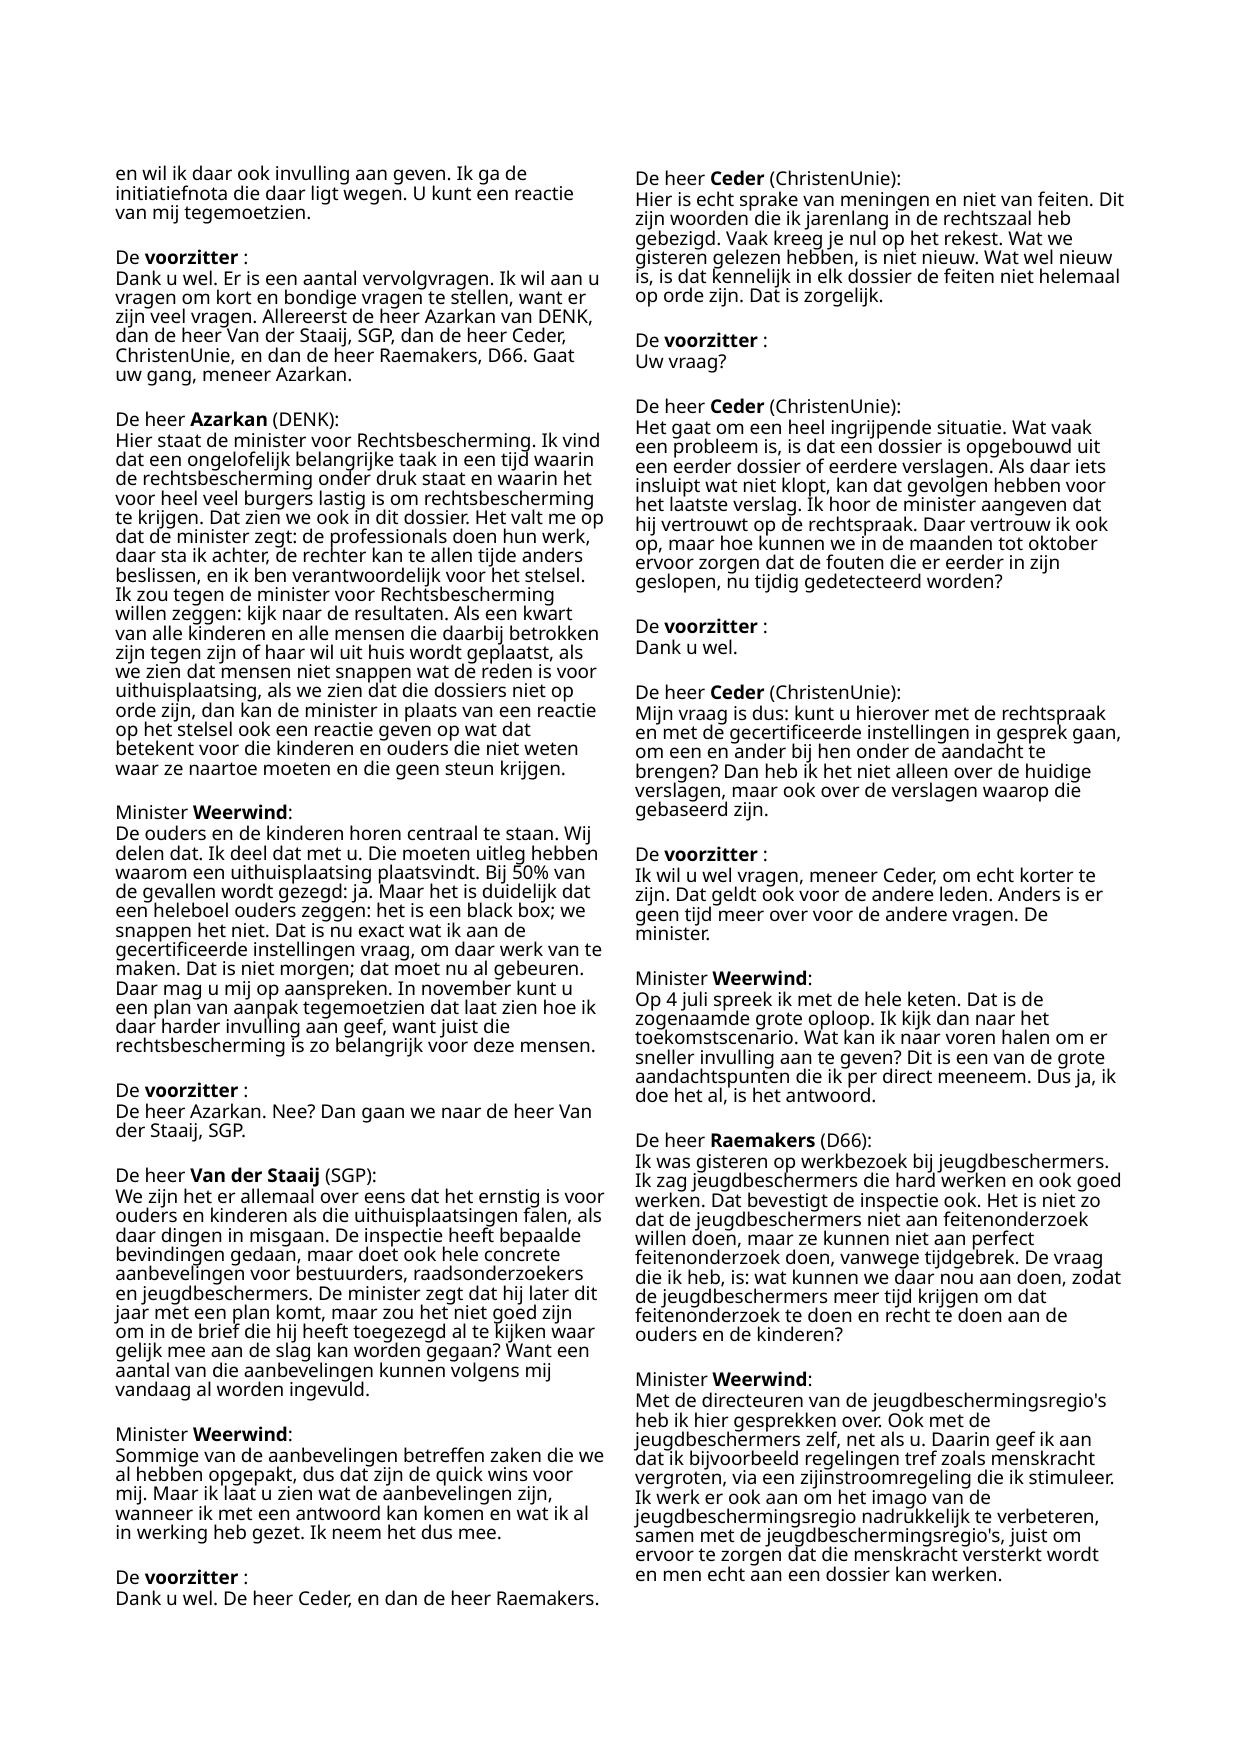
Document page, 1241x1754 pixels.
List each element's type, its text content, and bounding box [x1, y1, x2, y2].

text De ouders en de kinderen horen centraal te staan. Wij delen dat. Ik deel dat met u. Die moeten uitleg hebben waarom een uithuisplaatsing plaatsvindt. Bij 50% van de gevallen wordt gezegd: ja. Maar het is duidelijk dat een heleboel ouders zeggen: het is een black box; we snappen het niet. Dat is nu exact wat ik aan de gecertificeerde instellingen vraag, om daar werk van te maken. Dat is niet morgen; dat moet nu al gebeuren. Daar mag u mij op aanspreken. In november kunt u een plan van aanpak tegemoetzien dat laat zien hoe ik daar harder invulling aan geef, want juist die rechtsbescherming is zo belangrijk voor deze mensen. [115, 825, 605, 1057]
text Het gaat om een heel ingrijpende situatie. Wat vaak een probleem is, is dat een dossier is opgebouwd uit een eerder dossier of eerdere verslagen. Als daar iets insluipt wat niet klopt, kan dat gevolgen hebben voor het laatste verslag. Ik hoor de minister aangeven dat hij vertrouwt op de rechtspraak. Daar vertrouw ik ook op, maar hoe kunnen we in de maanden tot oktober ervoor zorgen dat de fouten die er eerder in zijn geslopen, nu tijdig gedetecteerd worden? [635, 419, 1125, 593]
text Hier staat de minister voor Rechtsbescherming. Ik vind dat een ongelofelijk belangrijke taak in een tijd waarin de rechtsbescherming onder druk staat en waarin het voor heel veel burgers lastig is om rechtsbescherming te krijgen. Dat zien we ook in dit dossier. Het valt me op dat de minister zegt: de professionals doen hun werk, daar sta ik achter, de rechter kan te allen tijde anders beslissen, en ik ben verantwoordelijk voor het stelsel. Ik zou tegen de minister voor Rechtsbescherming willen zeggen: kijk naar de resultaten. Als een kwart van alle kinderen en alle mensen die daarbij betrokken zijn tegen zijn of haar wil uit huis wordt geplaatst, als we zien dat mensen niet snappen wat de reden is voor uithuisplaatsing, als we zien dat die dossiers niet op orde zijn, dan kan de minister in plaats van een reactie op het stelsel ook een reactie geven op wat dat betekent voor die kinderen en ouders die niet weten waar ze naartoe moeten en die geen steun krijgen. [115, 432, 605, 779]
text en wil ik daar ook invulling aan geven. Ik ga de initiatiefnota die daar ligt wegen. U kunt een reactie van mij tegemoetzien. [115, 165, 605, 223]
text De heer Ceder (ChristenUnie): [635, 393, 1125, 419]
text Minister Weerwind: [115, 1421, 605, 1447]
text Sommige van de aanbevelingen betreffen zaken die we al hebben opgepakt, dus dat zijn de quick wins voor mij. Maar ik laat u zien wat de aanbevelingen zijn, wanneer ik met een antwoord kan komen en wat ik al in werking heb gezet. Ik neem het dus mee. [115, 1447, 605, 1543]
text De heer Ceder (ChristenUnie): [635, 679, 1125, 705]
text Minister Weerwind: [115, 799, 605, 825]
text De voorzitter : [115, 244, 605, 270]
text Ik was gisteren op werkbezoek bij jeugdbeschermers. Ik zag jeugdbeschermers die hard werken en ook goed werken. Dat bevestigt de inspectie ook. Het is niet zo dat de jeugdbeschermers niet aan feitenonderzoek willen doen, maar ze kunnen niet aan perfect feitenonderzoek doen, vanwege tijdgebrek. De vraag die ik heb, is: wat kunnen we daar nou aan doen, zodat de jeugdbeschermers meer tijd krijgen om dat feitenonderzoek te doen en recht te doen aan de ouders en de kinderen? [635, 1153, 1125, 1346]
text We zijn het er allemaal over eens dat het ernstig is voor ouders en kinderen als die uithuisplaatsingen falen, als daar dingen in misgaan. De inspectie heeft bepaalde bevindingen gedaan, maar doet ook hele concrete aanbevelingen voor bestuurders, raadsonderzoekers en jeugdbeschermers. De minister zegt dat hij later dit jaar met een plan komt, maar zou het niet goed zijn om in de brief die hij heeft toegezegd al te kijken waar gelijk mee aan de slag kan worden gegaan? Want een aantal van die aanbevelingen kunnen volgens mij vandaag al worden ingevuld. [115, 1188, 605, 1400]
text De heer Azarkan (DENK): [115, 406, 605, 432]
text Minister Weerwind: [635, 965, 1125, 991]
text Hier is echt sprake van meningen en niet van feiten. Dit zijn woorden die ik jarenlang in de rechtszaal heb gebezigd. Vaak kreeg je nul op het rekest. Wat we gisteren gelezen hebben, is niet nieuw. Wat wel nieuw is, is dat kennelijk in elk dossier de feiten niet helemaal op orde zijn. Dat is zorgelijk. [635, 191, 1125, 307]
text Op 4 juli spreek ik met de hele keten. Dat is de zogenaamde grote oploop. Ik kijk dan naar het toekomstscenario. Wat kan ik naar voren halen om er sneller invulling aan te geven? Dit is een van de grote aandachtspunten die ik per direct meeneem. Dus ja, ik doe het al, is het antwoord. [635, 991, 1125, 1106]
text De voorzitter : [115, 1077, 605, 1103]
text De heer Azarkan. Nee? Dan gaan we naar de heer Van der Staaij, SGP. [115, 1103, 605, 1142]
text Minister Weerwind: [635, 1367, 1125, 1392]
text Ik wil u wel vragen, meneer Ceder, om echt korter te zijn. Dat geldt ook voor de andere leden. Anders is er geen tijd meer over voor de andere vragen. De minister. [635, 867, 1125, 944]
text De heer Raemakers (D66): [635, 1127, 1125, 1153]
text Met de directeuren van de jeugdbeschermingsregio's heb ik hier gesprekken over. Ook met de jeugdbeschermers zelf, net als u. Daarin geef ik aan dat ik bijvoorbeeld regelingen tref zoals menskracht vergroten, via een zijinstroomregeling die ik stimuleer. Ik werk er ook aan om het imago van de jeugdbeschermingsregio nadrukkelijk te verbeteren, samen met de jeugdbeschermingsregio's, juist om ervoor te zorgen dat die menskracht versterkt wordt en men echt aan een dossier kan werken. [635, 1392, 1125, 1585]
text Dank u wel. De heer Ceder, en dan de heer Raemakers. [115, 1590, 605, 1609]
text Mijn vraag is dus: kunt u hierover met de rechtspraak en met de gecertificeerde instellingen in gesprek gaan, om een en ander bij hen onder de aandacht te brengen? Dan heb ik het niet alleen over de huidige verslagen, maar ook over de verslagen waarop die gebaseerd zijn. [635, 705, 1125, 821]
text De voorzitter : [635, 328, 1125, 353]
text De voorzitter : [635, 613, 1125, 639]
text De voorzitter : [115, 1564, 605, 1590]
text Uw vraag? [635, 353, 1125, 373]
text De heer Ceder (ChristenUnie): [635, 165, 1125, 191]
text Dank u wel. [635, 639, 1125, 658]
text De voorzitter : [635, 841, 1125, 867]
text Dank u wel. Er is een aantal vervolgvragen. Ik wil aan u vragen om kort en bondige vragen te stellen, want er zijn veel vragen. Allereerst de heer Azarkan van DENK, dan de heer Van der Staaij, SGP, dan de heer Ceder, ChristenUnie, en dan de heer Raemakers, D66. Gaat uw gang, meneer Azarkan. [115, 270, 605, 385]
text De heer Van der Staaij (SGP): [115, 1162, 605, 1188]
